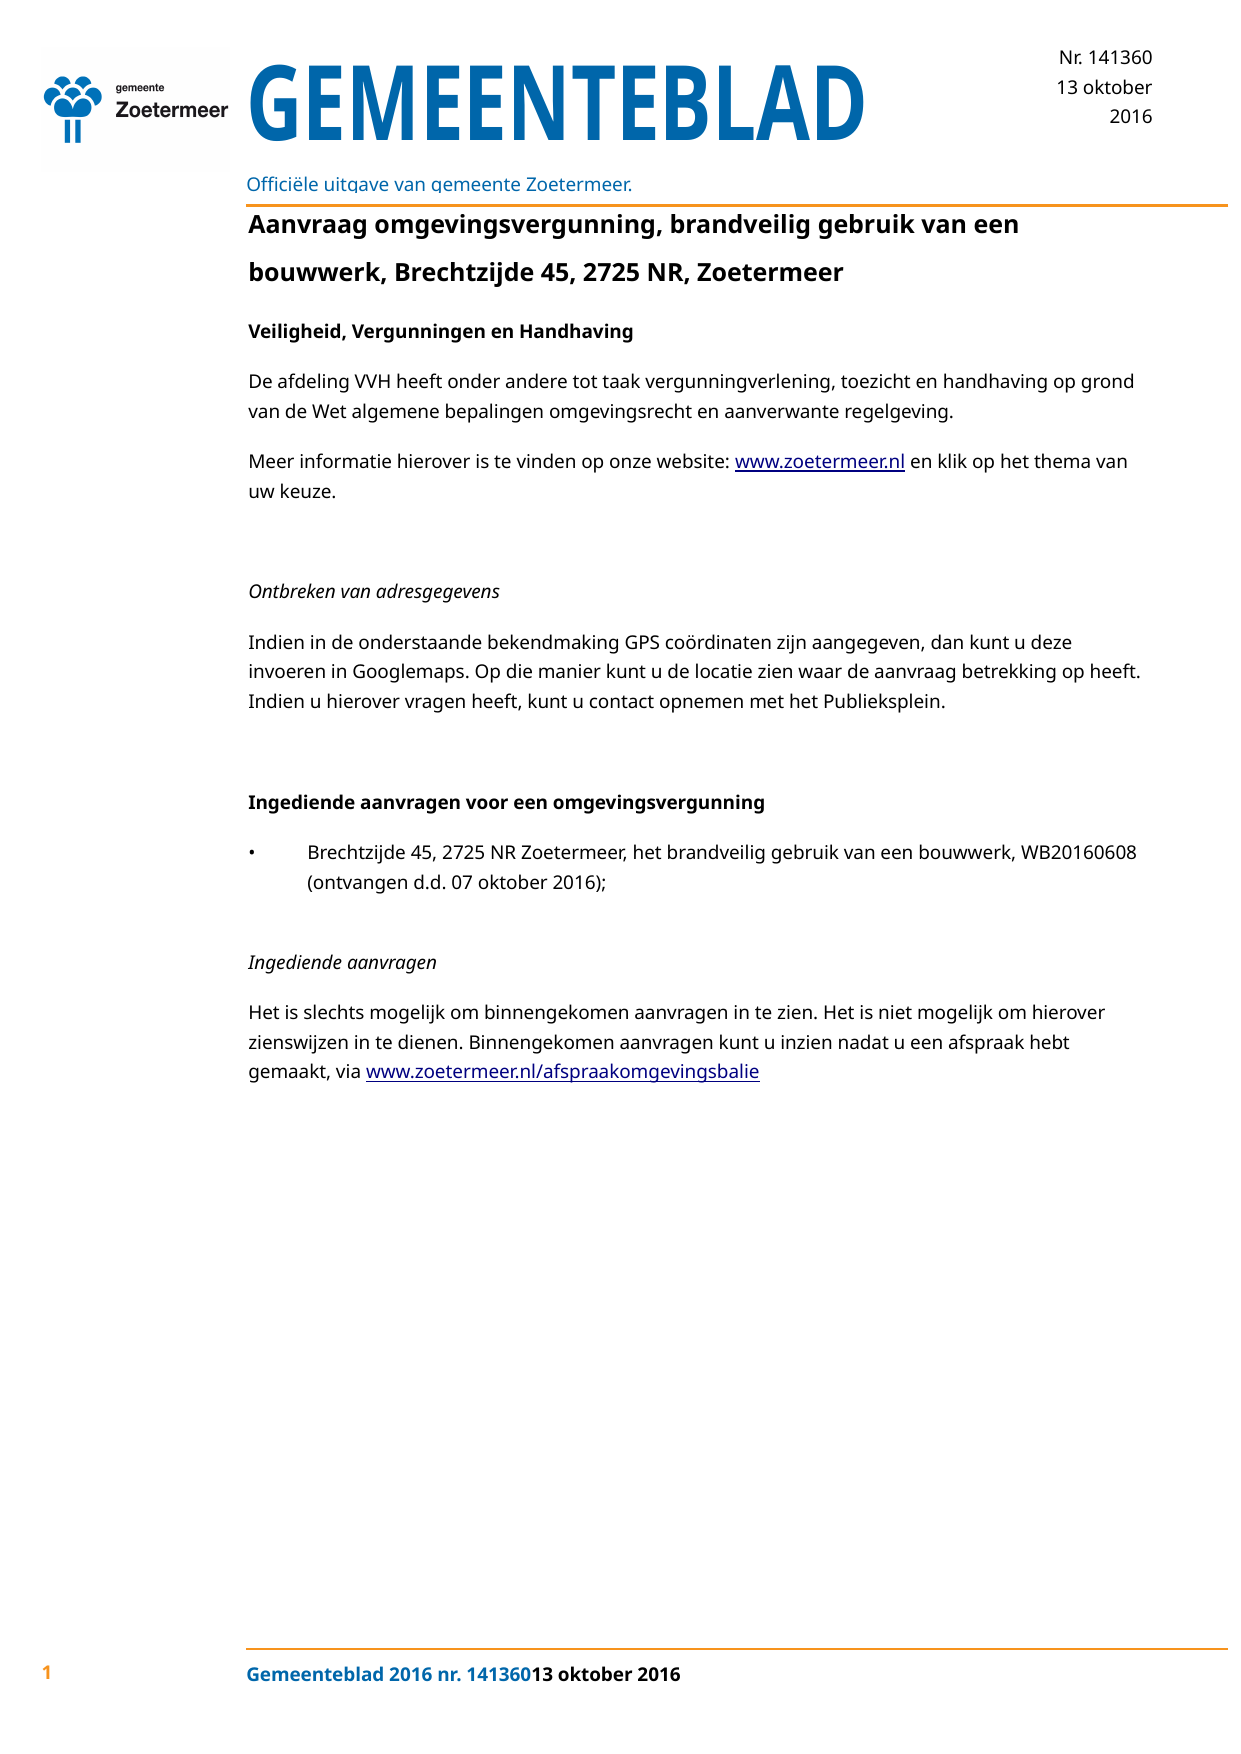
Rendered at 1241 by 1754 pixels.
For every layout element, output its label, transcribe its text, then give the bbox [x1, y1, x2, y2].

picture [41, 47, 231, 172]
text Indien in de onderstaande bekendmaking GPS coördinaten zijn aangegeven, dan kunt u deze invoeren in Googlemaps. Op die manier kunt u de locatie zien waar de aanvraag betrekking op heeft. Indien u hierover vragen heeft, kunt u contact opnemen met het Publieksplein. [248, 629, 1152, 714]
text De afdeling VVH heeft onder andere tot taak vergunningverlening, toezicht en handhaving op grond van de Wet algemene bepalingen omgevingsrecht en aanverwante regelgeving. [248, 368, 1152, 424]
text Ontbreken van adresgegevens [248, 579, 1152, 604]
list Brechtzijde 45, 2725 NR Zoetermeer, het brandveilig gebruik van een bouwwerk, WB20160608 (ontvangen d.d. 07 oktober 2016); [248, 839, 1152, 895]
text Veiligheid, Vergunningen en Handhaving [248, 318, 1152, 344]
text Aanvraag omgevingsvergunning, brandveilig gebruik van een bouwwerk, Brechtzijde 45, 2725 NR, Zoetermeer [248, 207, 1152, 288]
text Ingediende aanvragen [248, 949, 1152, 975]
text Het is slechts mogelijk om binnengekomen aanvragen in te zien. Het is niet mogelijk om hierover zienswijzen in te dienen. Binnengekomen aanvragen kunt u inzien nadat u een afspraak hebt gemaakt, via www.zoetermeer.nl/afspraakomgevingsbalie [248, 999, 1152, 1084]
text Meer informatie hierover is te vinden op onze website: www.zoetermeer.nl en klik op het thema van uw keuze. [248, 448, 1152, 504]
text Ingediende aanvragen voor een omgevingsvergunning [248, 789, 1152, 815]
